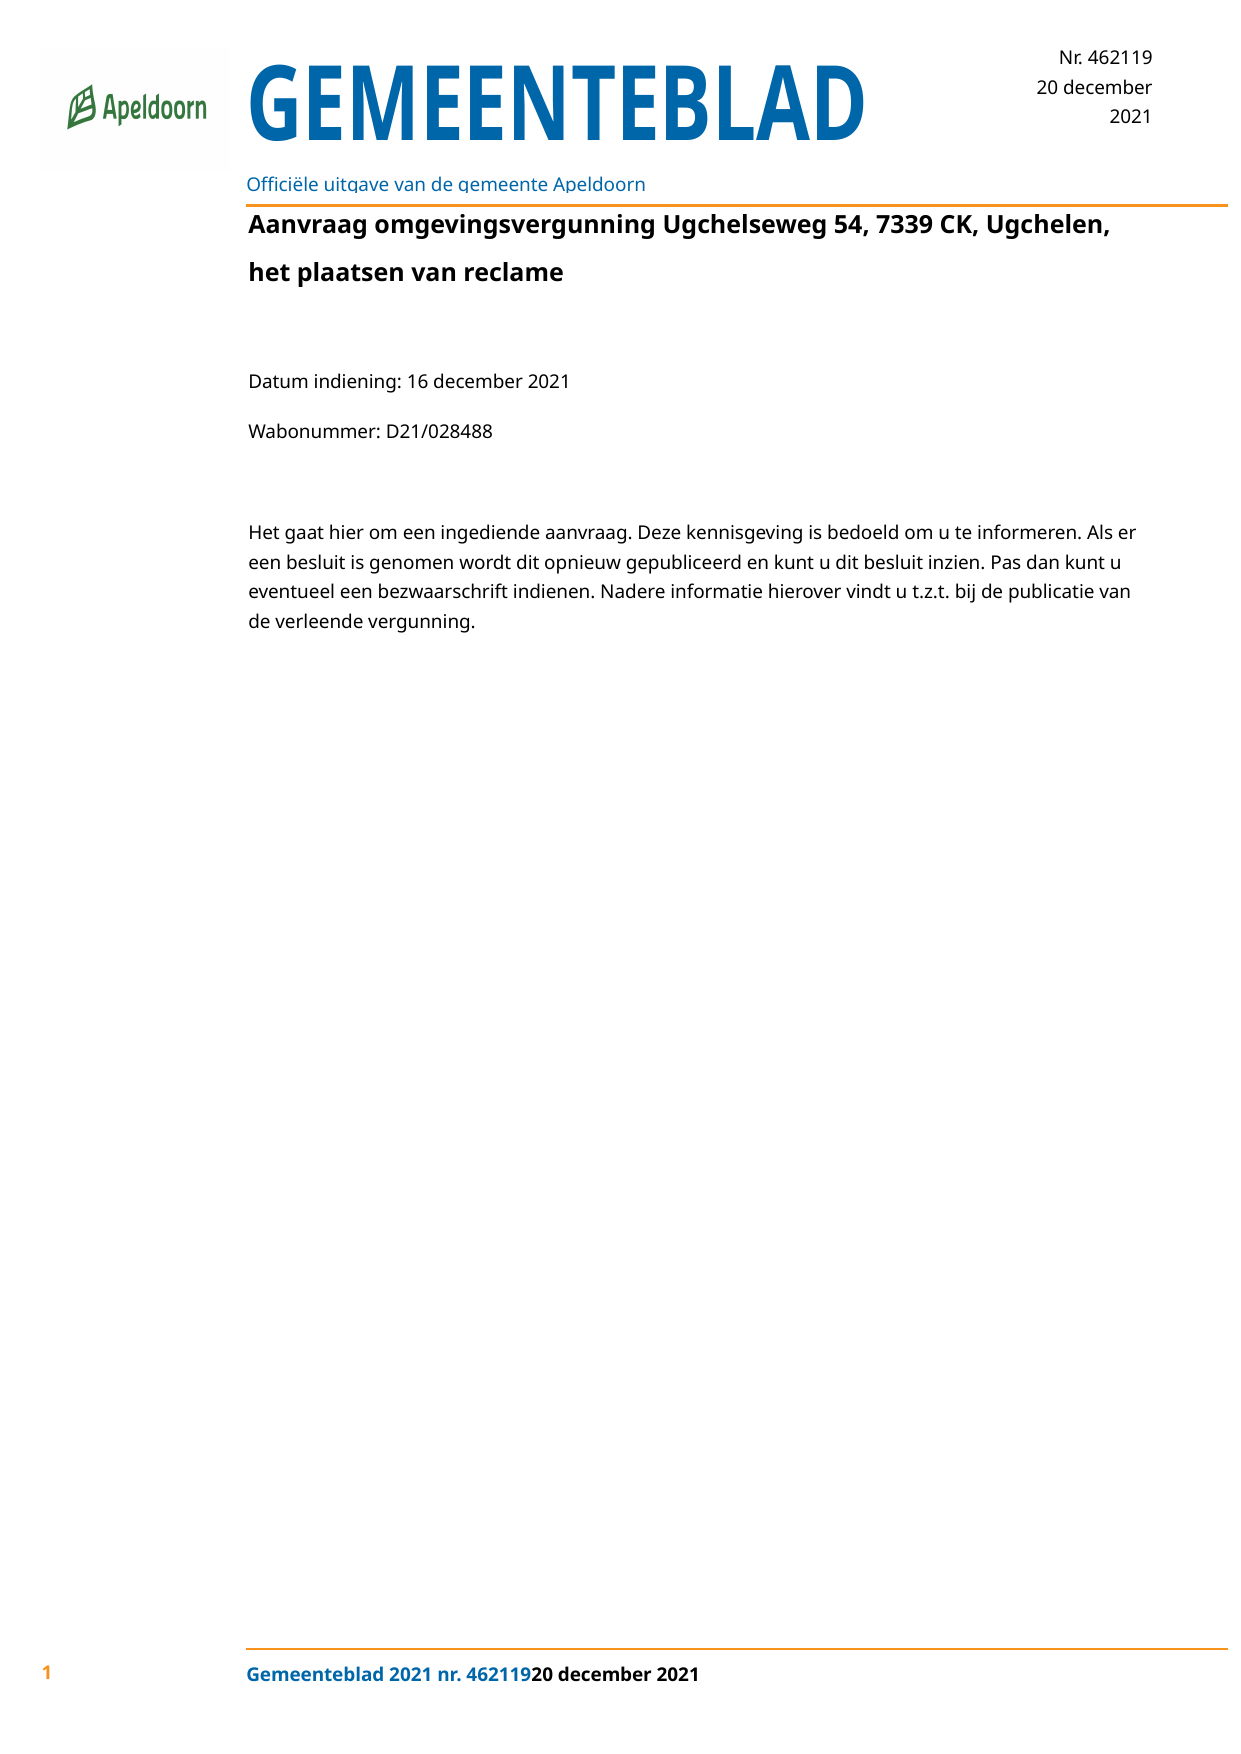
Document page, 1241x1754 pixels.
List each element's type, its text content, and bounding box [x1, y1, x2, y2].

text Wabonummer: D21/028488 [248, 419, 1152, 444]
text Aanvraag omgevingsvergunning Ugchelseweg 54, 7339 CK, Ugchelen, het plaatsen van reclame [248, 207, 1152, 288]
picture [41, 47, 231, 172]
text Datum indiening: 16 december 2021 [248, 368, 1152, 394]
text Het gaat hier om een ingediende aanvraag. Deze kennisgeving is bedoeld om u te informeren. Als er een besluit is genomen wordt dit opnieuw gepubliceerd en kunt u dit besluit inzien. Pas dan kunt u eventueel een bezwaarschrift indienen. Nadere informatie hierover vindt u t.z.t. bij de publicatie van de verleende vergunning. [248, 519, 1152, 634]
